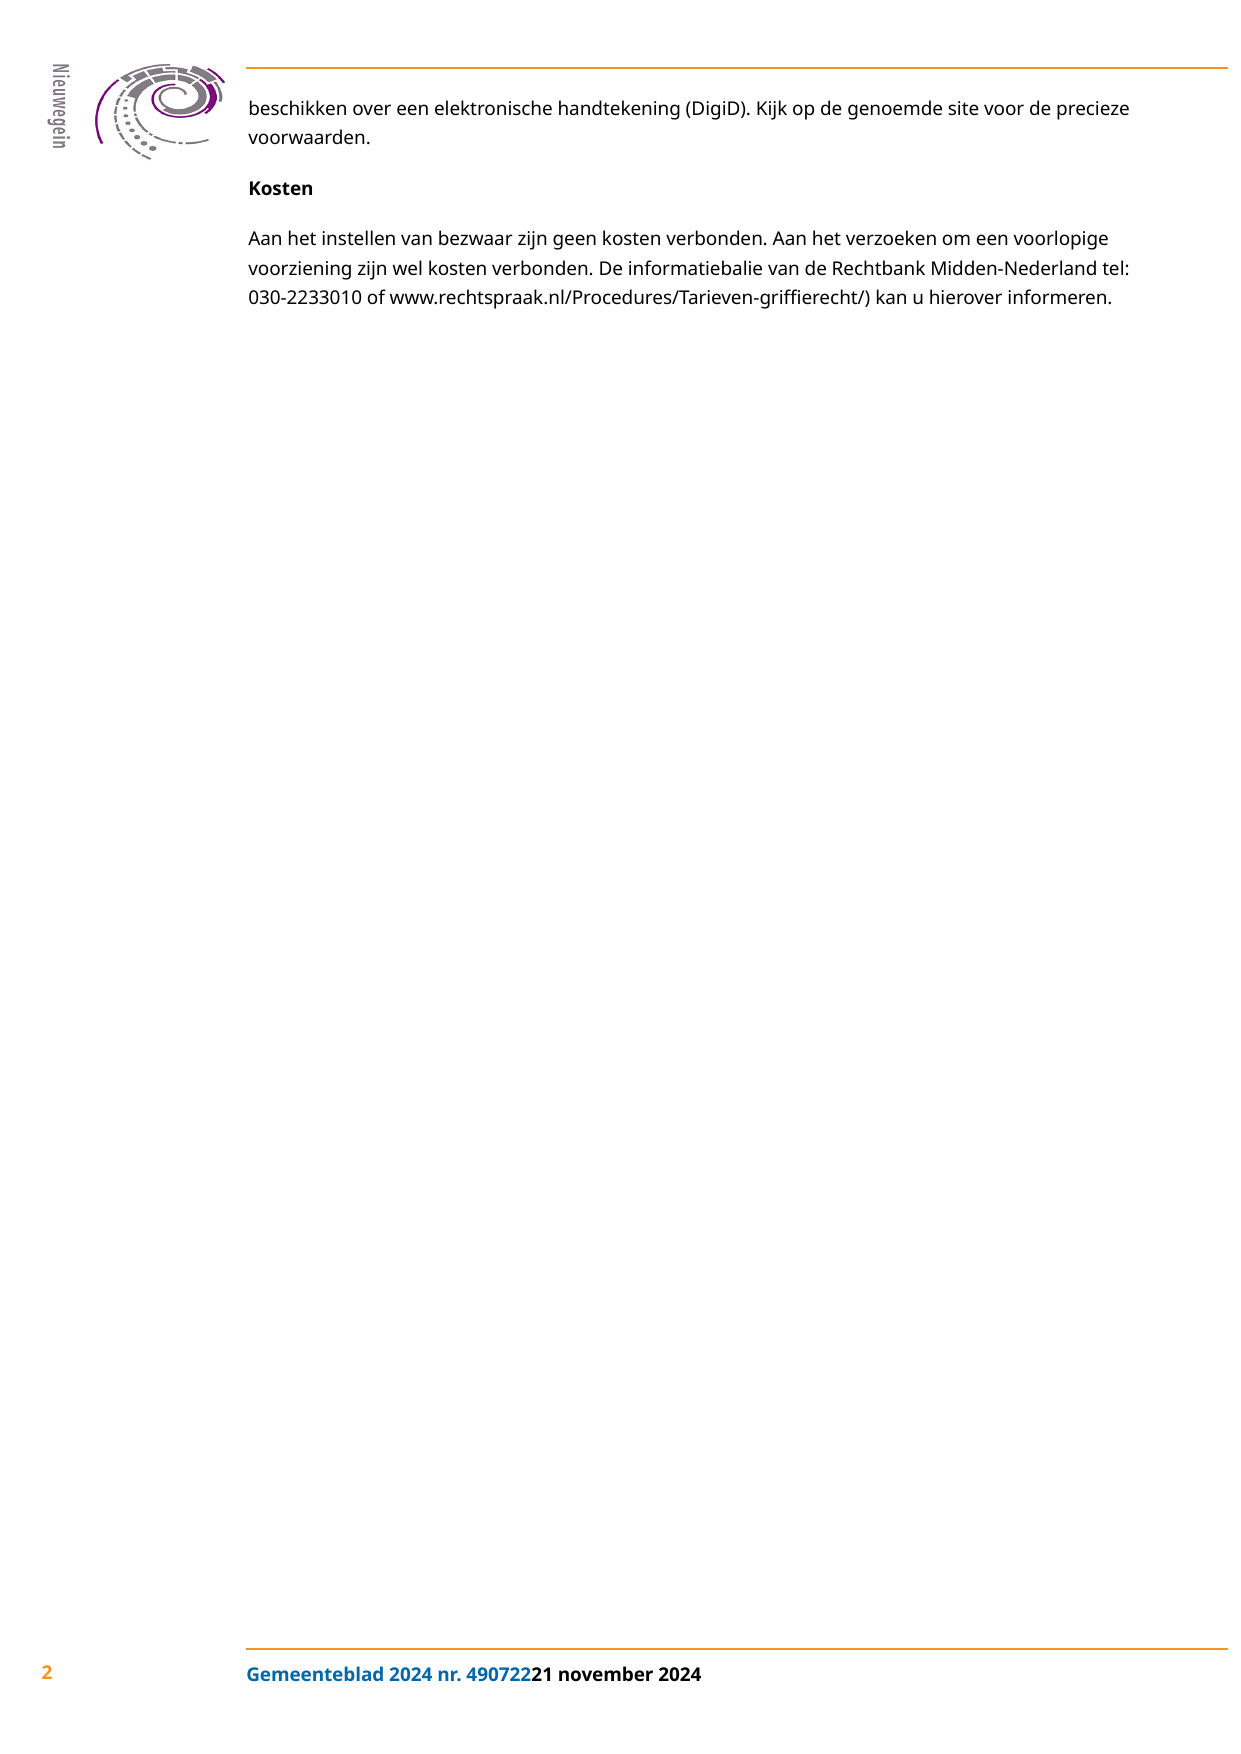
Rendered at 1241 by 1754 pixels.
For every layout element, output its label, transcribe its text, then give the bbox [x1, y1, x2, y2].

picture [41, 47, 231, 172]
text Kosten [248, 175, 1152, 201]
text beschikken over een elektronische handtekening (DigiD). Kijk op de genoemde site voor de precieze voorwaarden. [248, 95, 1152, 150]
text Aan het instellen van bezwaar zijn geen kosten verbonden. Aan het verzoeken om een voorlopige voorziening zijn wel kosten verbonden. De informatiebalie van de Rechtbank Midden-Nederland tel: 030-2233010 of www.rechtspraak.nl/Procedures/Tarieven-griffierecht/) kan u hierover informeren. [248, 225, 1152, 310]
